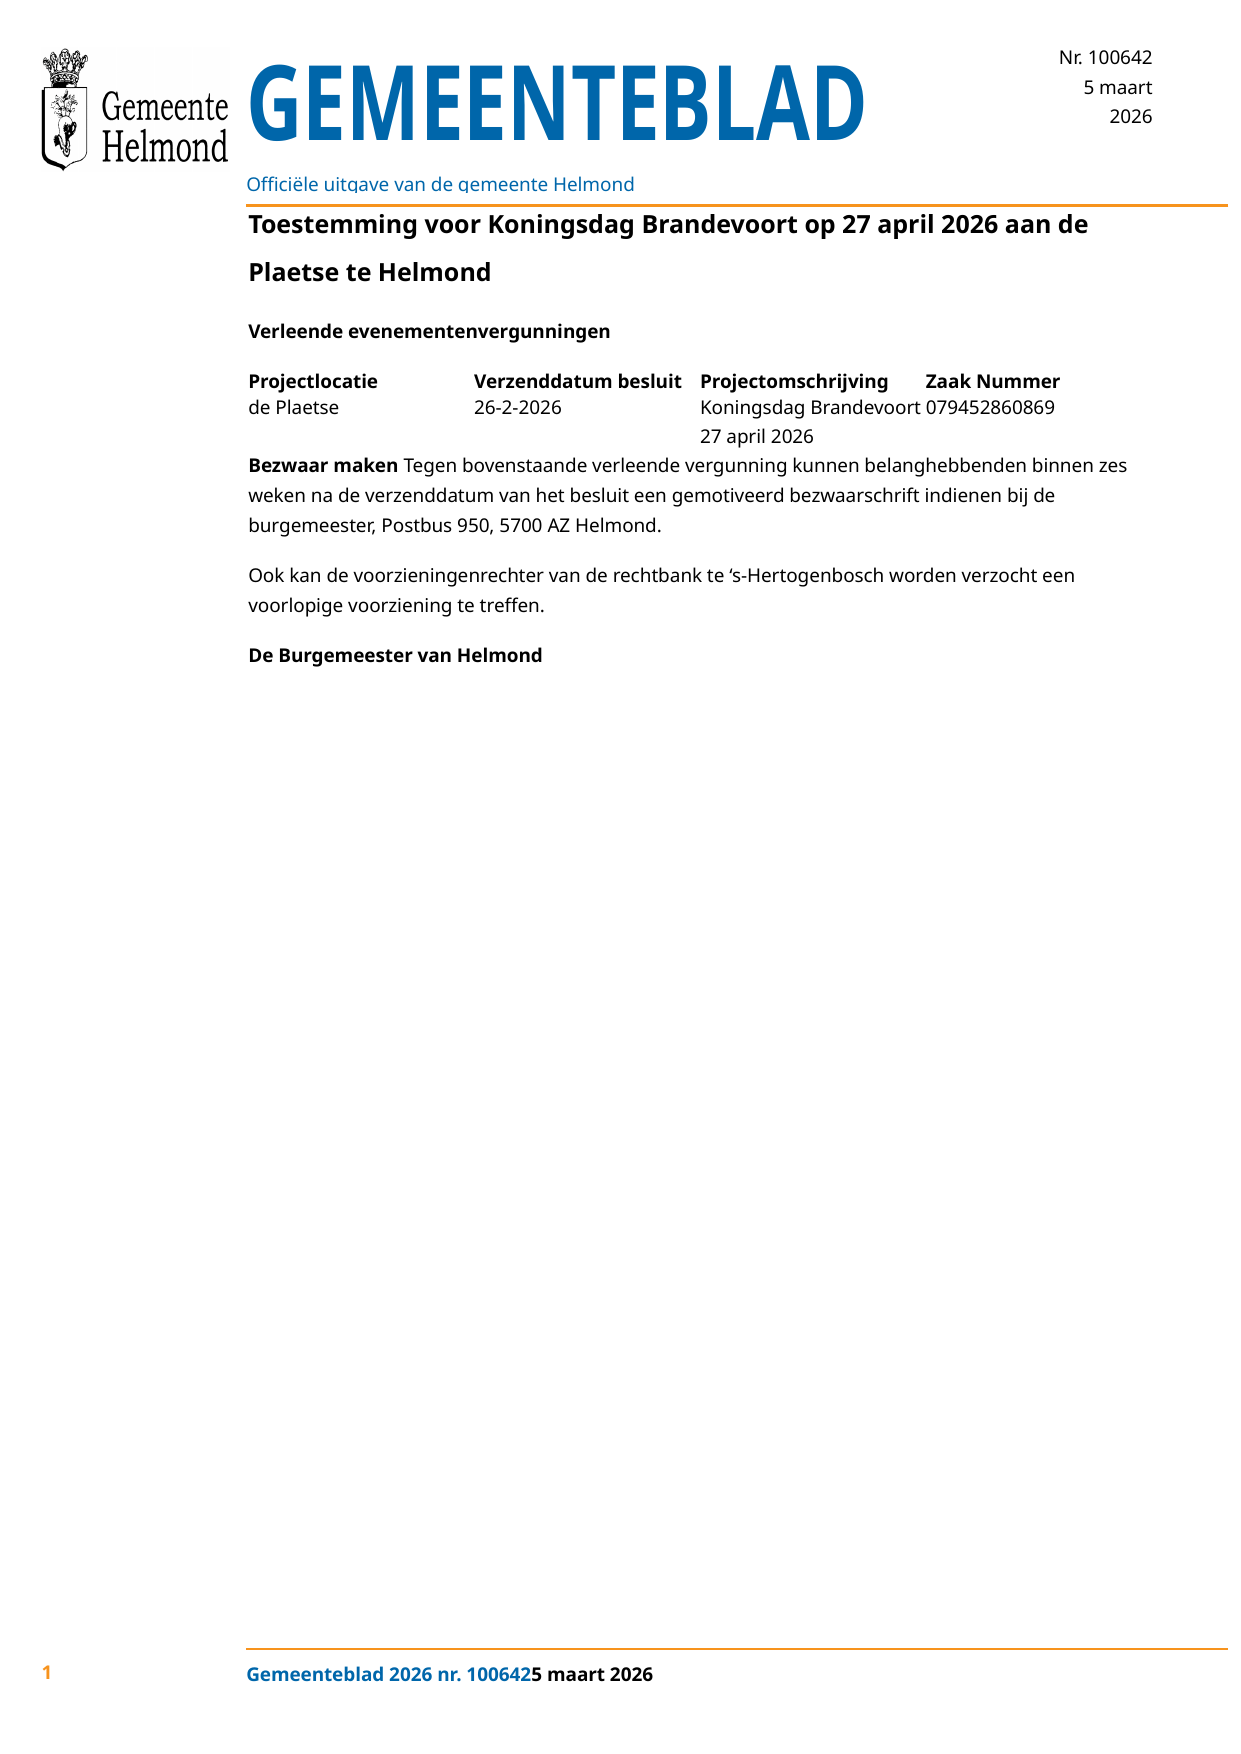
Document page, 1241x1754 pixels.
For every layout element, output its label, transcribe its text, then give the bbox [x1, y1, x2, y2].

table_header Projectlocatie [248, 369, 474, 394]
text Ook kan de voorzieningenrechter van de rechtbank te ‘s-Hertogenbosch worden verzocht een voorlopige voorziening te treffen. [248, 562, 1152, 618]
table_cell 26-2-2026 [474, 394, 700, 449]
table_header Verzenddatum besluit [474, 369, 700, 394]
text De Burgemeester van Helmond [248, 642, 1152, 668]
table_header Zaak Nummer [926, 369, 1152, 394]
table_cell 079452860869 [926, 394, 1152, 449]
text Bezwaar maken Tegen bovenstaande verleende vergunning kunnen belanghebbenden binnen zes weken na de verzenddatum van het besluit een gemotiveerd bezwaarschrift indienen bij de burgemeester, Postbus 950, 5700 AZ Helmond. [248, 453, 1152, 538]
table_cell Koningsdag Brandevoort 27 april 2026 [700, 394, 926, 449]
table_cell de Plaetse [248, 394, 474, 449]
text Toestemming voor Koningsdag Brandevoort op 27 april 2026 aan de Plaetse te Helmond [248, 207, 1152, 288]
table_header Projectomschrijving [700, 369, 926, 394]
text Verleende evenementenvergunningen [248, 318, 1152, 344]
picture [41, 47, 231, 172]
